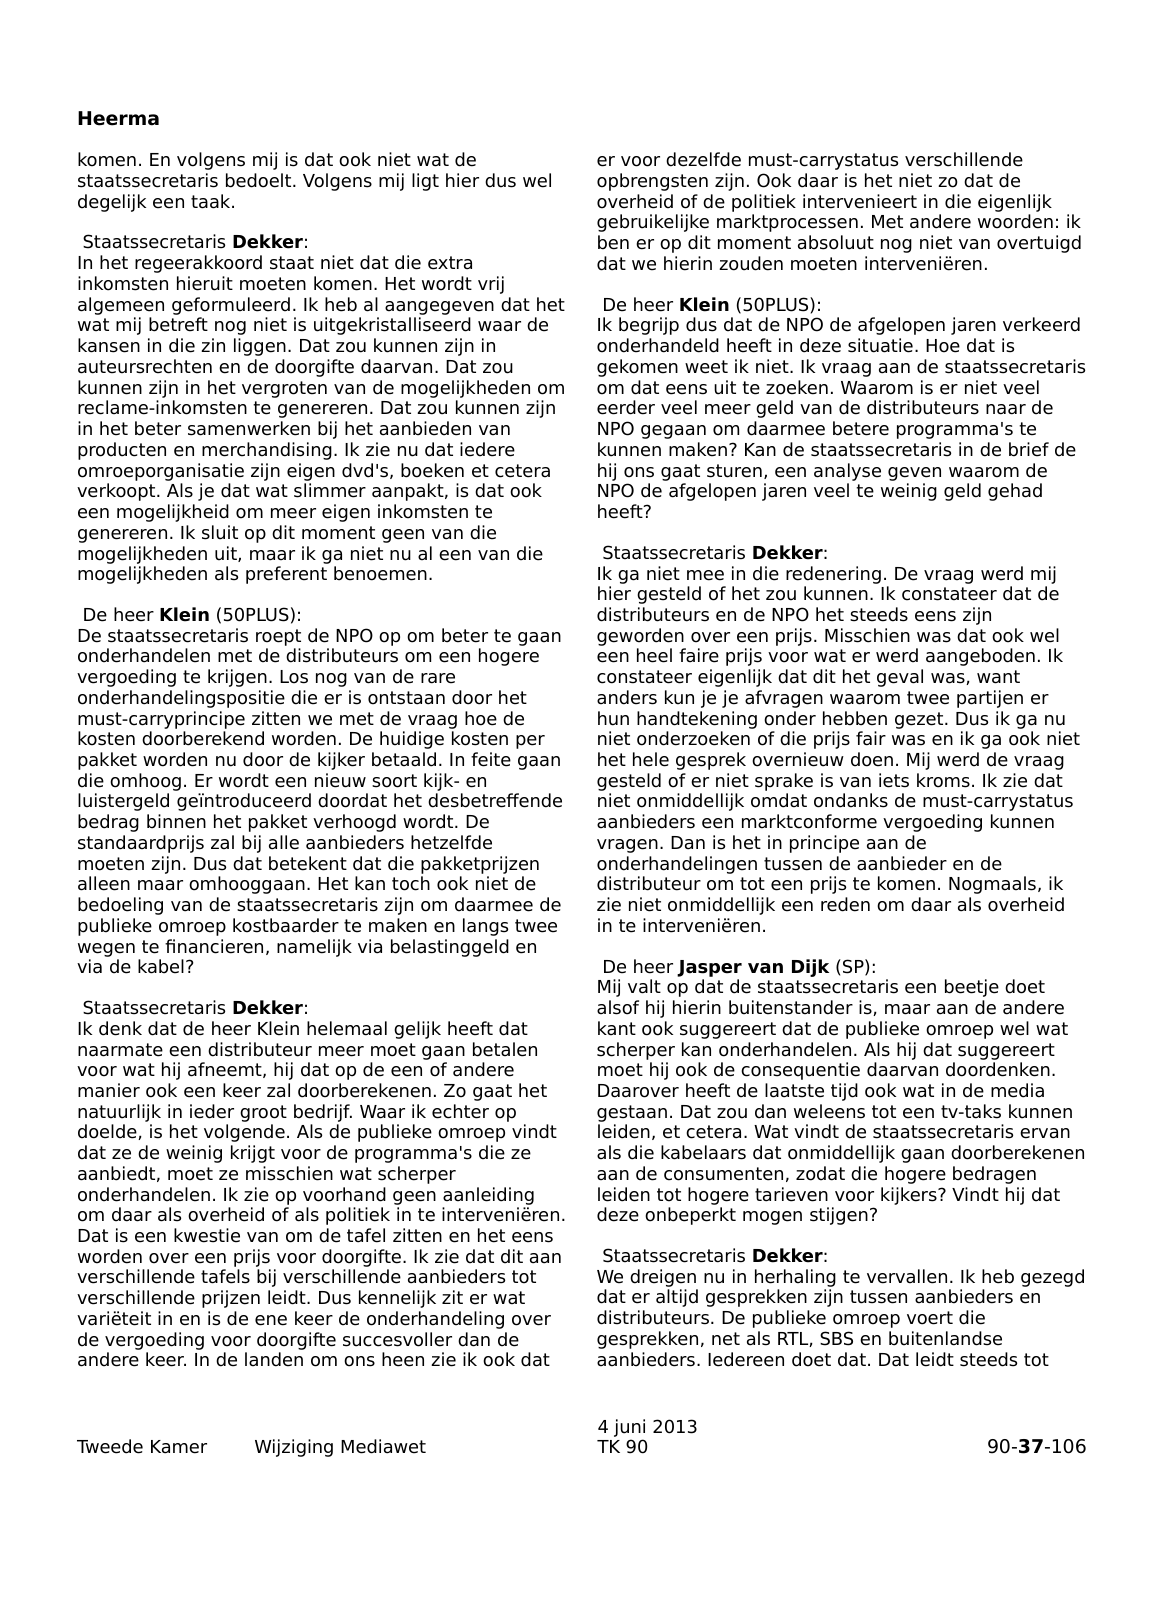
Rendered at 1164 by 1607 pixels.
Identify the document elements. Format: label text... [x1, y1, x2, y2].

text Staatssecretaris Dekker: [596, 1246, 1087, 1267]
text Staatssecretaris Dekker: [77, 998, 567, 1019]
text In het regeerakkoord staat niet dat die extra inkomsten hieruit moeten komen. Het wordt vrij algemeen geformuleerd. Ik heb al aangegeven dat het wat mij betreft nog niet is uitgekristalliseerd waar de kansen in die zin liggen. Dat zou kunnen zijn in auteursrechten en de doorgifte daarvan. Dat zou kunnen zijn in het vergroten van de mogelijkheden om reclame-inkomsten te genereren. Dat zou kunnen zijn in het beter samenwerken bij het aanbieden van producten en merchandising. Ik zie nu dat iedere omroeporganisatie zijn eigen dvd's, boeken et cetera verkoopt. Als je dat wat slimmer aanpakt, is dat ook een mogelijkheid om meer eigen inkomsten te genereren. Ik sluit op dit moment geen van die mogelijkheden uit, maar ik ga niet nu al een van die mogelijkheden als preferent benoemen. [77, 253, 567, 585]
text Staatssecretaris Dekker: [77, 232, 567, 253]
text Ik begrijp dus dat de NPO de afgelopen jaren verkeerd onderhandeld heeft in deze situatie. Hoe dat is gekomen weet ik niet. Ik vraag aan de staatssecretaris om dat eens uit te zoeken. Waarom is er niet veel eerder veel meer geld van de distributeurs naar de NPO gegaan om daarmee betere programma's te kunnen maken? Kan de staatssecretaris in de brief de hij ons gaat sturen, een analyse geven waarom de NPO de afgelopen jaren veel te weinig geld gehad heeft? [596, 315, 1087, 523]
text er voor dezelfde must-carrystatus verschillende opbrengsten zijn. Ook daar is het niet zo dat de overheid of de politiek intervenieert in die eigenlijk gebruikelijke marktprocessen. Met andere woorden: ik ben er op dit moment absoluut nog niet van overtuigd dat we hierin zouden moeten interveniëren. [596, 150, 1087, 274]
text Ik ga niet mee in die redenering. De vraag werd mij hier gesteld of het zou kunnen. Ik constateer dat de distributeurs en de NPO het steeds eens zijn geworden over een prijs. Misschien was dat ook wel een heel faire prijs voor wat er werd aangeboden. Ik constateer eigenlijk dat dit het geval was, want anders kun je je afvragen waarom twee partijen er hun handtekening onder hebben gezet. Dus ik ga nu niet onderzoeken of die prijs fair was en ik ga ook niet het hele gesprek overnieuw doen. Mij werd de vraag gesteld of er niet sprake is van iets kroms. Ik zie dat niet onmiddellijk omdat ondanks de must-carrystatus aanbieders een marktconforme vergoeding kunnen vragen. Dan is het in principe aan de onderhandelingen tussen de aanbieder en de distributeur om tot een prijs te komen. Nogmaals, ik zie niet onmiddellijk een reden om daar als overheid in te interveniëren. [596, 563, 1087, 936]
text De heer Klein (50PLUS): [77, 605, 567, 626]
text De heer Klein (50PLUS): [596, 294, 1087, 315]
text De staatssecretaris roept de NPO op om beter te gaan onderhandelen met de distributeurs om een hogere vergoeding te krijgen. Los nog van de rare onderhandelingspositie die er is ontstaan door het must-carryprincipe zitten we met de vraag hoe de kosten doorberekend worden. De huidige kosten per pakket worden nu door de kijker betaald. In feite gaan die omhoog. Er wordt een nieuw soort kijk- en luistergeld geïntroduceerd doordat het desbetreffende bedrag binnen het pakket verhoogd wordt. De standaardprijs zal bij alle aanbieders hetzelfde moeten zijn. Dus dat betekent dat die pakketprijzen alleen maar omhooggaan. Het kan toch ook niet de bedoeling van de staatssecretaris zijn om daarmee de publieke omroep kostbaarder te maken en langs twee wegen te financieren, namelijk via belastinggeld en via de kabel? [77, 626, 567, 978]
text De heer Jasper van Dijk (SP): [596, 956, 1087, 977]
text komen. En volgens mij is dat ook niet wat de staatssecretaris bedoelt. Volgens mij ligt hier dus wel degelijk een taak. [77, 150, 567, 212]
text Mij valt op dat de staatssecretaris een beetje doet alsof hij hierin buitenstander is, maar aan de andere kant ook suggereert dat de publieke omroep wel wat scherper kan onderhandelen. Als hij dat suggereert moet hij ook de consequentie daarvan doordenken. Daarover heeft de laatste tijd ook wat in de media gestaan. Dat zou dan weleens tot een tv-taks kunnen leiden, et cetera. Wat vindt de staatssecretaris ervan als die kabelaars dat onmiddellijk gaan doorberekenen aan de consumenten, zodat die hogere bedragen leiden tot hogere tarieven voor kijkers? Vindt hij dat deze onbeperkt mogen stijgen? [596, 977, 1087, 1226]
text We dreigen nu in herhaling te vervallen. Ik heb gezegd dat er altijd gesprekken zijn tussen aanbieders en distributeurs. De publieke omroep voert die gesprekken, net als RTL, SBS en buitenlandse aanbieders. Iedereen doet dat. Dat leidt steeds tot [596, 1267, 1087, 1370]
text Ik denk dat de heer Klein helemaal gelijk heeft dat naarmate een distributeur meer moet gaan betalen voor wat hij afneemt, hij dat op de een of andere manier ook een keer zal doorberekenen. Zo gaat het natuurlijk in ieder groot bedrijf. Waar ik echter op doelde, is het volgende. Als de publieke omroep vindt dat ze de weinig krijgt voor de programma's die ze aanbiedt, moet ze misschien wat scherper onderhandelen. Ik zie op voorhand geen aanleiding om daar als overheid of als politiek in te interveniëren. Dat is een kwestie van om de tafel zitten en het eens worden over een prijs voor doorgifte. Ik zie dat dit aan verschillende tafels bij verschillende aanbieders tot verschillende prijzen leidt. Dus kennelijk zit er wat variëteit in en is de ene keer de onderhandeling over de vergoeding voor doorgifte succesvoller dan de andere keer. In de landen om ons heen zie ik ook dat [77, 1019, 567, 1371]
text Staatssecretaris Dekker: [596, 543, 1087, 563]
